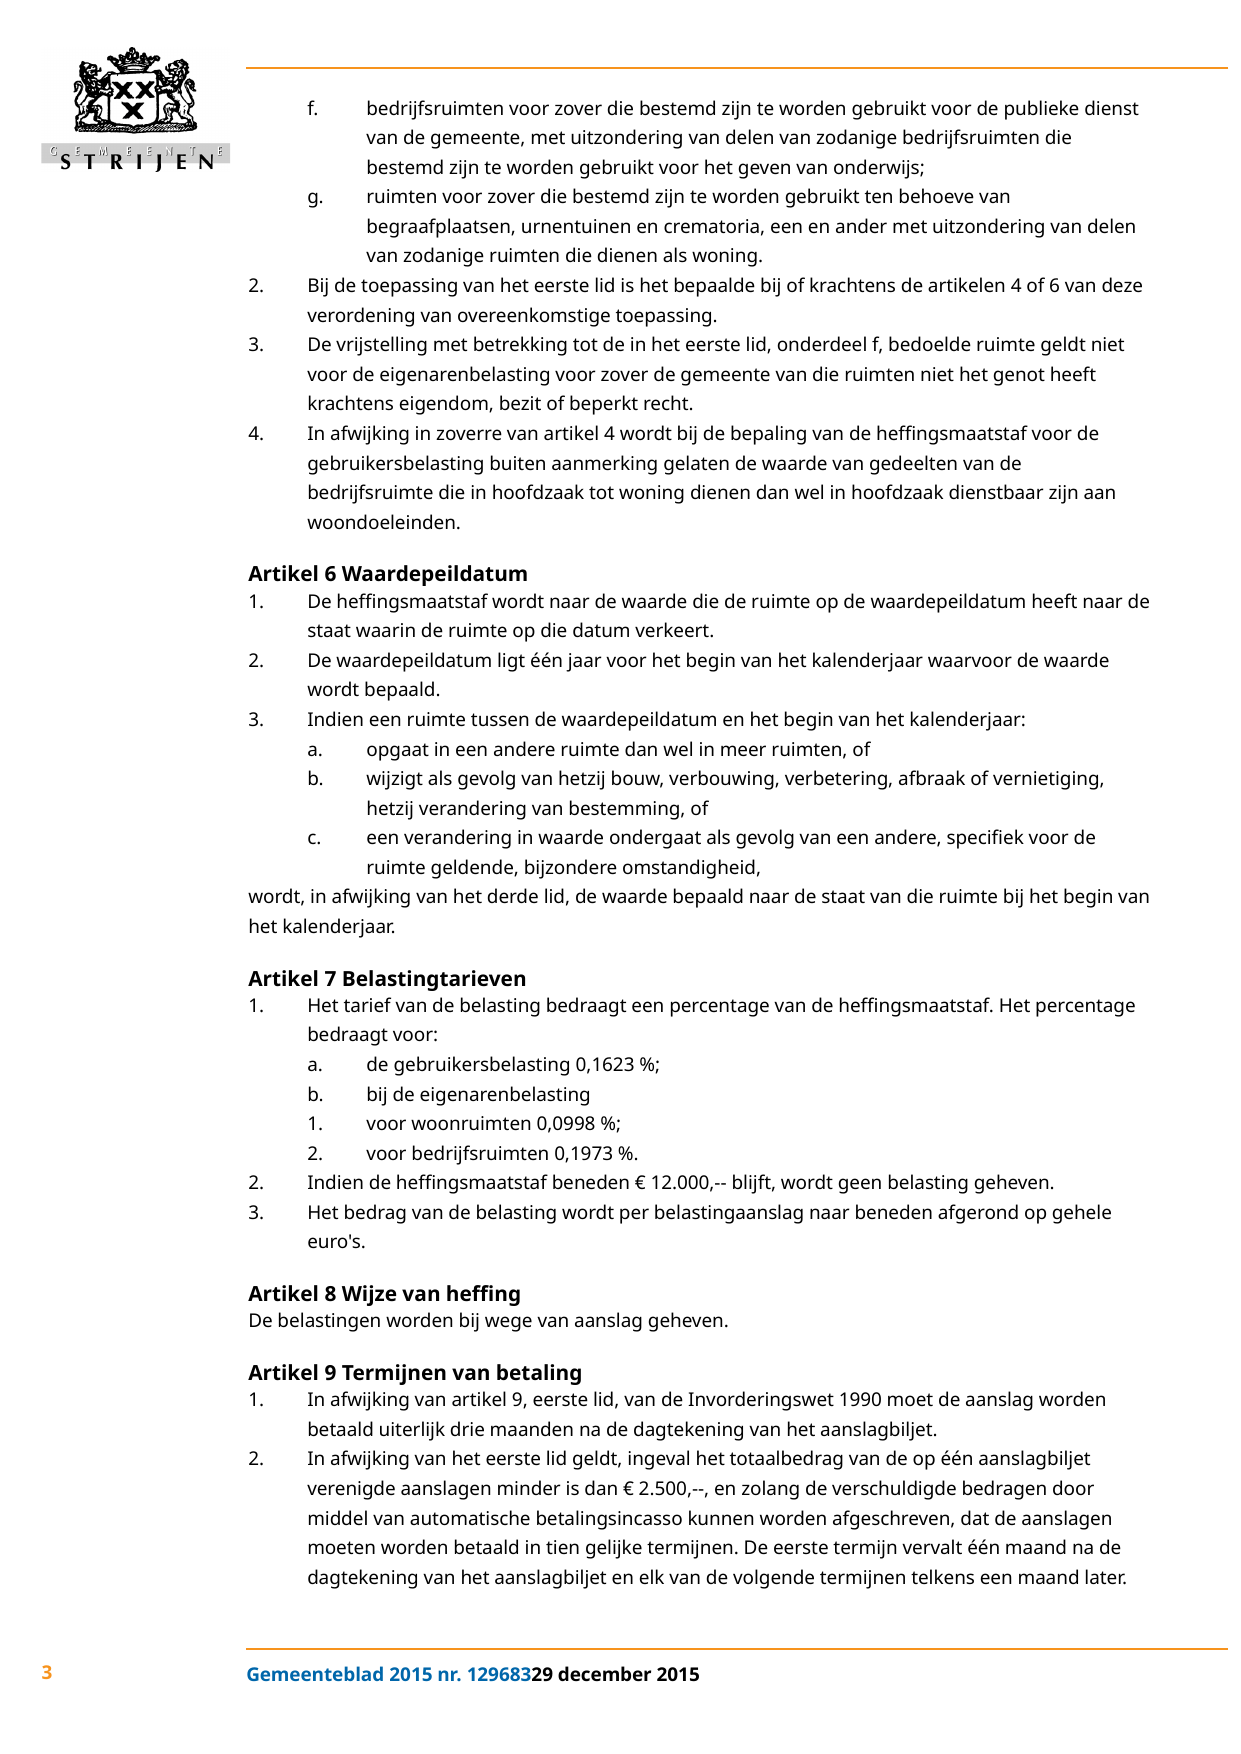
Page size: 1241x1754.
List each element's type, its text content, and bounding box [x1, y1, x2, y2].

text wordt, in afwijking van het derde lid, de waarde bepaald naar de staat van die ruimte bij het begin van het kalenderjaar. [248, 884, 1152, 939]
list bij de eigenarenbelasting [307, 1081, 1152, 1107]
list De heffingsmaatstaf wordt naar de waarde die de ruimte op de waardepeildatum heeft naar de staat waarin de ruimte op die datum verkeert. [248, 588, 1152, 643]
list een verandering in waarde ondergaat als gevolg van een andere, specifiek voor de ruimte geldende, bijzondere omstandigheid, [307, 824, 1152, 880]
picture [41, 47, 231, 172]
list In afwijking van artikel 9, eerste lid, van de Invorderingswet 1990 moet de aanslag worden betaald uiterlijk drie maanden na de dagtekening van het aanslagbiljet. [248, 1386, 1152, 1442]
list Indien de heffingsmaatstaf beneden € 12.000,-- blijft, wordt geen belasting geheven. [248, 1169, 1152, 1195]
list Het bedrag van de belasting wordt per belastingaanslag naar beneden afgerond op gehele euro's. [248, 1199, 1152, 1254]
text Artikel 8 Wijze van heffing [248, 1279, 1152, 1308]
text Artikel 7 Belastingtarieven [248, 964, 1152, 992]
list De vrijstelling met betrekking tot de in het eerste lid, onderdeel f, bedoelde ruimte geldt niet voor de eigenarenbelasting voor zover de gemeente van die ruimten niet het genot heeft krachtens eigendom, bezit of beperkt recht. [248, 331, 1152, 416]
list ruimten voor zover die bestemd zijn te worden gebruikt ten behoeve van begraafplaatsen, urnentuinen en crematoria, een en ander met uitzondering van delen van zodanige ruimten die dienen als woning. [307, 183, 1152, 268]
list voor bedrijfsruimten 0,1973 %. [307, 1140, 1152, 1166]
list In afwijking van het eerste lid geldt, ingeval het totaalbedrag van de op één aanslagbiljet verenigde aanslagen minder is dan € 2.500,--, en zolang de verschuldigde bedragen door middel van automatische betalingsincasso kunnen worden afgeschreven, dat de aanslagen moeten worden betaald in tien gelijke termijnen. De eerste termijn vervalt één maand na de dagtekening van het aanslagbiljet en elk van de volgende termijnen telkens een maand later. [248, 1446, 1152, 1590]
text Artikel 6 Waardepeildatum [248, 559, 1152, 588]
list Het tarief van de belasting bedraagt een percentage van de heffingsmaatstaf. Het percentage bedraagt voor: [248, 992, 1152, 1047]
list de gebruikersbelasting 0,1623 %; [307, 1051, 1152, 1077]
list De waardepeildatum ligt één jaar voor het begin van het kalenderjaar waarvoor de waarde wordt bepaald. [248, 647, 1152, 702]
list Indien een ruimte tussen de waardepeildatum en het begin van het kalenderjaar: [248, 706, 1152, 732]
list voor woonruimten 0,0998 %; [307, 1110, 1152, 1136]
list opgaat in een andere ruimte dan wel in meer ruimten, of [307, 736, 1152, 761]
text De belastingen worden bij wege van aanslag geheven. [248, 1308, 1152, 1333]
list In afwijking in zoverre van artikel 4 wordt bij de bepaling van de heffingsmaatstaf voor de gebruikersbelasting buiten aanmerking gelaten de waarde van gedeelten van de bedrijfsruimte die in hoofdzaak tot woning dienen dan wel in hoofdzaak dienstbaar zijn aan woondoeleinden. [248, 420, 1152, 535]
text Artikel 9 Termijnen van betaling [248, 1358, 1152, 1386]
list wijzigt als gevolg van hetzij bouw, verbouwing, verbetering, afbraak of vernietiging, hetzij verandering van bestemming, of [307, 765, 1152, 821]
list Bij de toepassing van het eerste lid is het bepaalde bij of krachtens de artikelen 4 of 6 van deze verordening van overeenkomstige toepassing. [248, 272, 1152, 328]
list bedrijfsruimten voor zover die bestemd zijn te worden gebruikt voor de publieke dienst van de gemeente, met uitzondering van delen van zodanige bedrijfsruimten die bestemd zijn te worden gebruikt voor het geven van onderwijs; [307, 95, 1152, 180]
